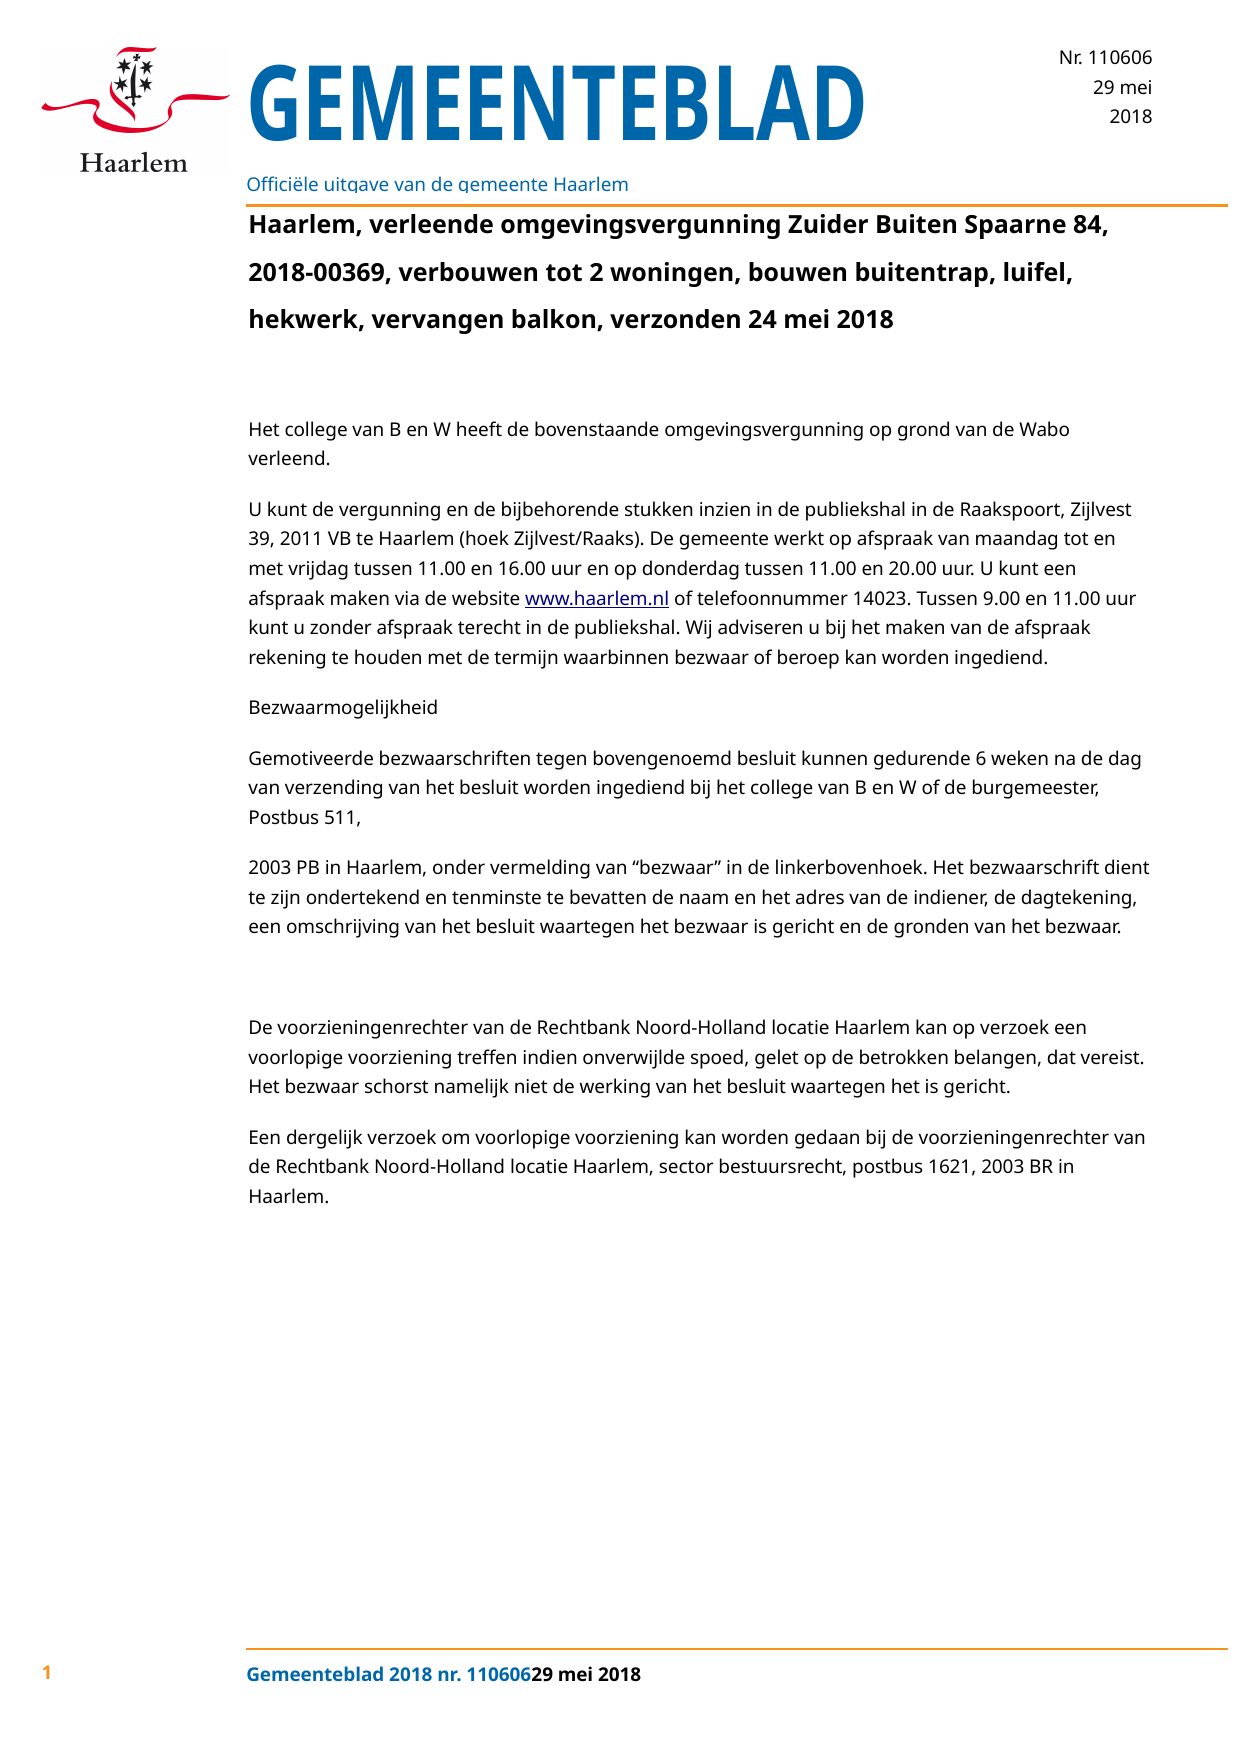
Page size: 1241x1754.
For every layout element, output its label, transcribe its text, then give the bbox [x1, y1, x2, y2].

text U kunt de vergunning en de bijbehorende stukken inzien in de publiekshal in de Raakspoort, Zijlvest 39, 2011 VB te Haarlem (hoek Zijlvest/Raaks). De gemeente werkt op afspraak van maandag tot en met vrijdag tussen 11.00 en 16.00 uur en op donderdag tussen 11.00 en 20.00 uur. U kunt een afspraak maken via de website www.haarlem.nl of telefoonnummer 14023. Tussen 9.00 en 11.00 uur kunt u zonder afspraak terecht in de publiekshal. Wij adviseren u bij het maken van de afspraak rekening te houden met de termijn waarbinnen bezwaar of beroep kan worden ingediend. [248, 496, 1152, 669]
text Een dergelijk verzoek om voorlopige voorziening kan worden gedaan bij de voorzieningenrechter van de Rechtbank Noord-Holland locatie Haarlem, sector bestuursrecht, postbus 1621, 2003 BR in Haarlem. [248, 1124, 1152, 1209]
picture [41, 47, 231, 172]
text Haarlem, verleende omgevingsvergunning Zuider Buiten Spaarne 84, 2018-00369, verbouwen tot 2 woningen, bouwen buitentrap, luifel, hekwerk, vervangen balkon, verzonden 24 mei 2018 [248, 207, 1152, 336]
text Bezwaarmogelijkheid [248, 694, 1152, 720]
text 2003 PB in Haarlem, onder vermelding van “bezwaar” in de linkerbovenhoek. Het bezwaarschrift dient te zijn ondertekend en tenminste te bevatten de naam en het adres van de indiener, de dagtekening, een omschrijving van het besluit waartegen het bezwaar is gericht en de gronden van het bezwaar. [248, 854, 1152, 939]
text Het college van B en W heeft de bovenstaande omgevingsvergunning op grond van de Wabo verleend. [248, 416, 1152, 471]
text De voorzieningenrechter van de Rechtbank Noord-Holland locatie Haarlem kan op verzoek een voorlopige voorziening treffen indien onverwijlde spoed, gelet op de betrokken belangen, dat vereist. Het bezwaar schorst namelijk niet de werking van het besluit waartegen het is gericht. [248, 1014, 1152, 1099]
text Gemotiveerde bezwaarschriften tegen bovengenoemd besluit kunnen gedurende 6 weken na de dag van verzending van het besluit worden ingediend bij het college van B en W of de burgemeester, Postbus 511, [248, 745, 1152, 829]
